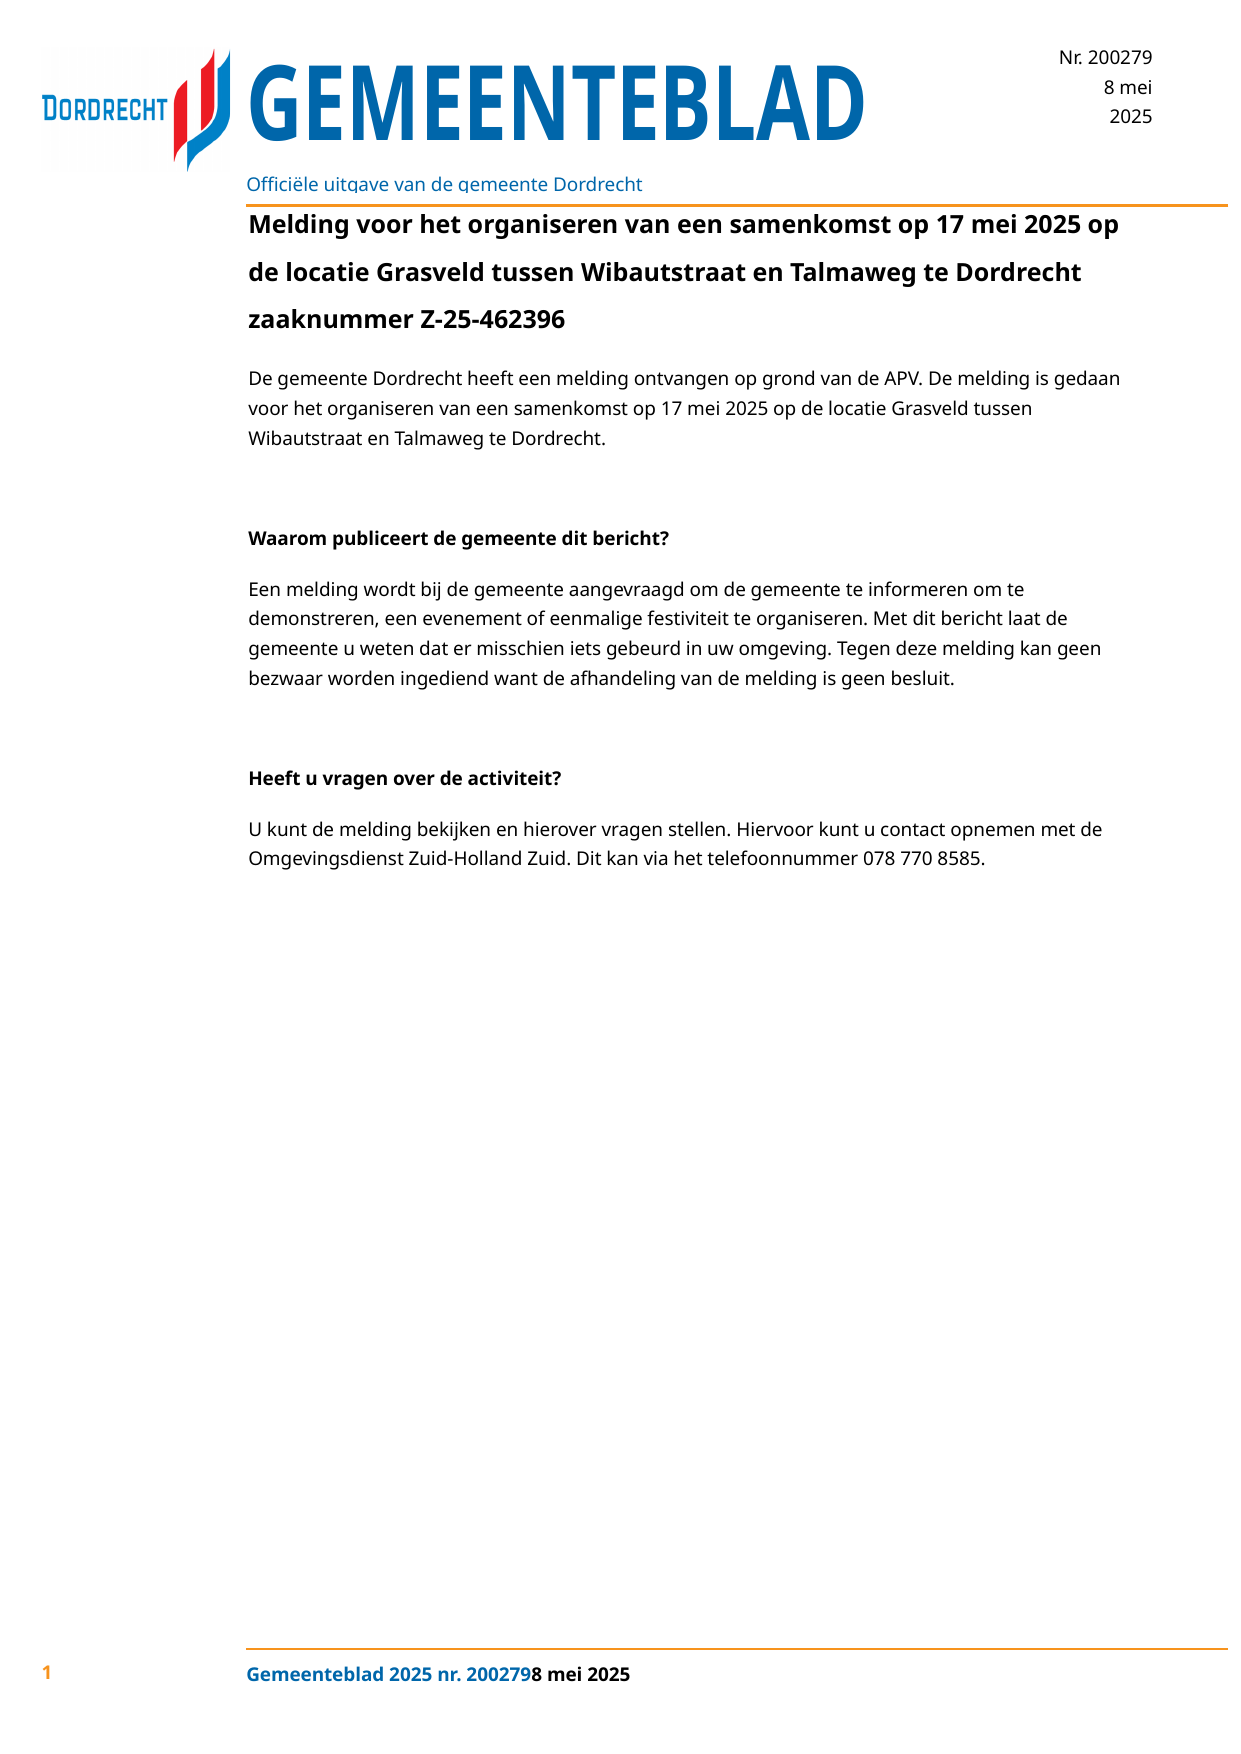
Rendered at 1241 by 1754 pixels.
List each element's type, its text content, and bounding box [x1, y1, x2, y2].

text Melding voor het organiseren van een samenkomst op 17 mei 2025 op de locatie Grasveld tussen Wibautstraat en Talmaweg te Dordrecht zaaknummer Z-25-462396 [248, 207, 1152, 336]
text U kunt de melding bekijken en hierover vragen stellen. Hiervoor kunt u contact opnemen met de Omgevingsdienst Zuid-Holland Zuid. Dit kan via het telefoonnummer 078 770 8585. [248, 816, 1152, 871]
text Een melding wordt bij de gemeente aangevraagd om de gemeente te informeren om te demonstreren, een evenement of eenmalige festiviteit te organiseren. Met dit bericht laat de gemeente u weten dat er misschien iets gebeurd in uw omgeving. Tegen deze melding kan geen bezwaar worden ingediend want de afhandeling van de melding is geen besluit. [248, 576, 1152, 690]
picture [41, 47, 231, 172]
text Waarom publiceert de gemeente dit bericht? [248, 526, 1152, 551]
text De gemeente Dordrecht heeft een melding ontvangen op grond van de APV. De melding is gedaan voor het organiseren van een samenkomst op 17 mei 2025 op de locatie Grasveld tussen Wibautstraat en Talmaweg te Dordrecht. [248, 366, 1152, 450]
text Heeft u vragen over de activiteit? [248, 766, 1152, 791]
